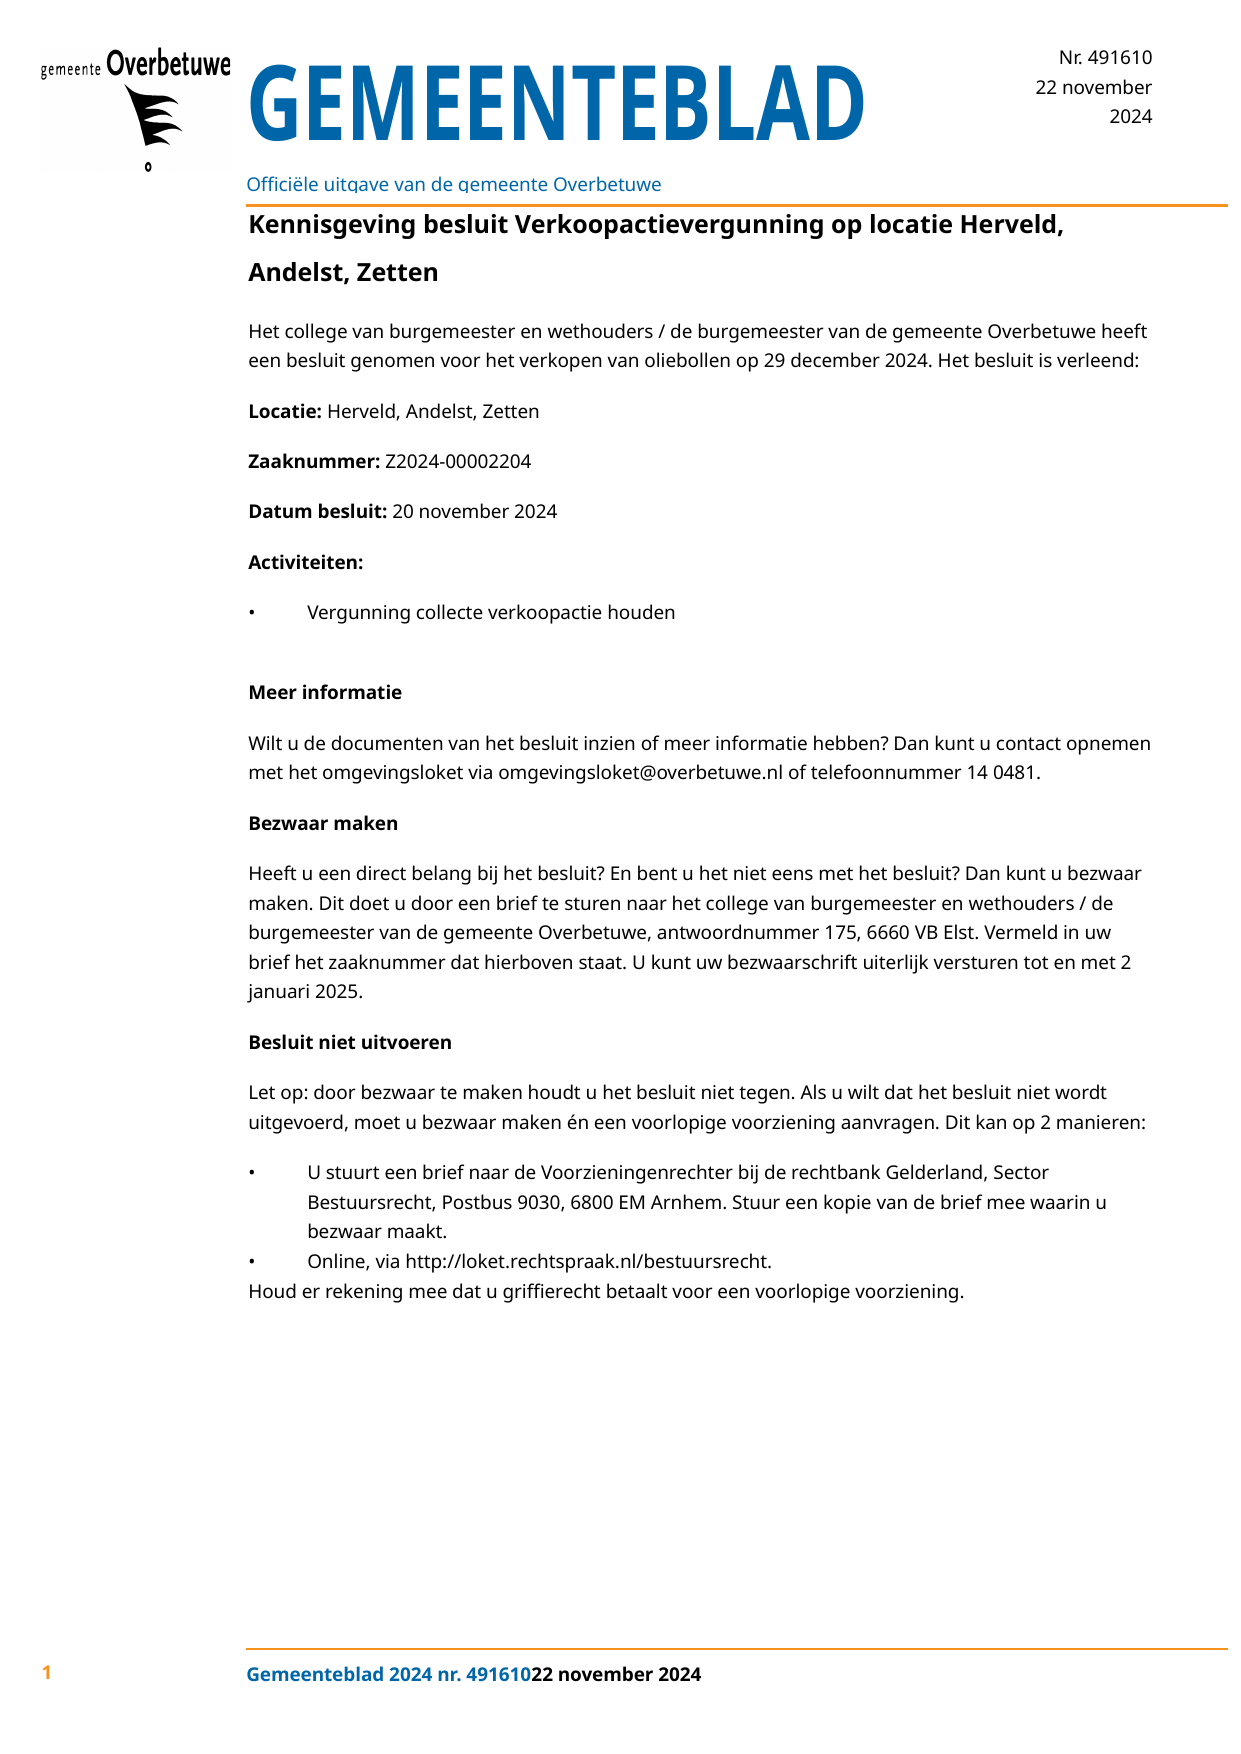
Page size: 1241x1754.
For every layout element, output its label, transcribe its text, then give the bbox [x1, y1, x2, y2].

text Houd er rekening mee dat u griffierecht betaalt voor een voorlopige voorziening. [248, 1278, 1152, 1304]
list Online, via http://loket.rechtspraak.nl/bestuursrecht. [248, 1248, 1152, 1274]
list Vergunning collecte verkoopactie houden [248, 599, 1152, 625]
text Het college van burgemeester en wethouders / de burgemeester van de gemeente Overbetuwe heeft een besluit genomen voor het verkopen van oliebollen op 29 december 2024. Het besluit is verleend: [248, 318, 1152, 373]
text Besluit niet uitvoeren [248, 1029, 1152, 1055]
list U stuurt een brief naar de Voorzieningenrechter bij de rechtbank Gelderland, Sector Bestuursrecht, Postbus 9030, 6800 EM Arnhem. Stuur een kopie van de brief mee waarin u bezwaar maakt. [248, 1159, 1152, 1244]
text Wilt u de documenten van het besluit inzien of meer informatie hebben? Dan kunt u contact opnemen met het omgevingsloket via omgevingsloket@overbetuwe.nl of telefoonnummer 14 0481. [248, 730, 1152, 785]
text Heeft u een direct belang bij het besluit? En bent u het niet eens met het besluit? Dan kunt u bezwaar maken. Dit doet u door een brief te sturen naar het college van burgemeester en wethouders / de burgemeester van de gemeente Overbetuwe, antwoordnummer 175, 6660 VB Elst. Vermeld in uw brief het zaaknummer dat hierboven staat. U kunt uw bezwaarschrift uiterlijk versturen tot en met 2 januari 2025. [248, 860, 1152, 1004]
text Bezwaar maken [248, 810, 1152, 836]
text Activiteiten: [248, 549, 1152, 575]
picture [41, 47, 231, 172]
text Kennisgeving besluit Verkoopactievergunning op locatie Herveld, Andelst, Zetten [248, 207, 1152, 288]
text Zaaknummer: Z2024-00002204 [248, 448, 1152, 474]
text Datum besluit: 20 november 2024 [248, 499, 1152, 524]
text Locatie: Herveld, Andelst, Zetten [248, 398, 1152, 424]
text Let op: door bezwaar te maken houdt u het besluit niet tegen. Als u wilt dat het besluit niet wordt uitgevoerd, moet u bezwaar maken én een voorlopige voorziening aanvragen. Dit kan op 2 manieren: [248, 1079, 1152, 1135]
text Meer informatie [248, 679, 1152, 705]
